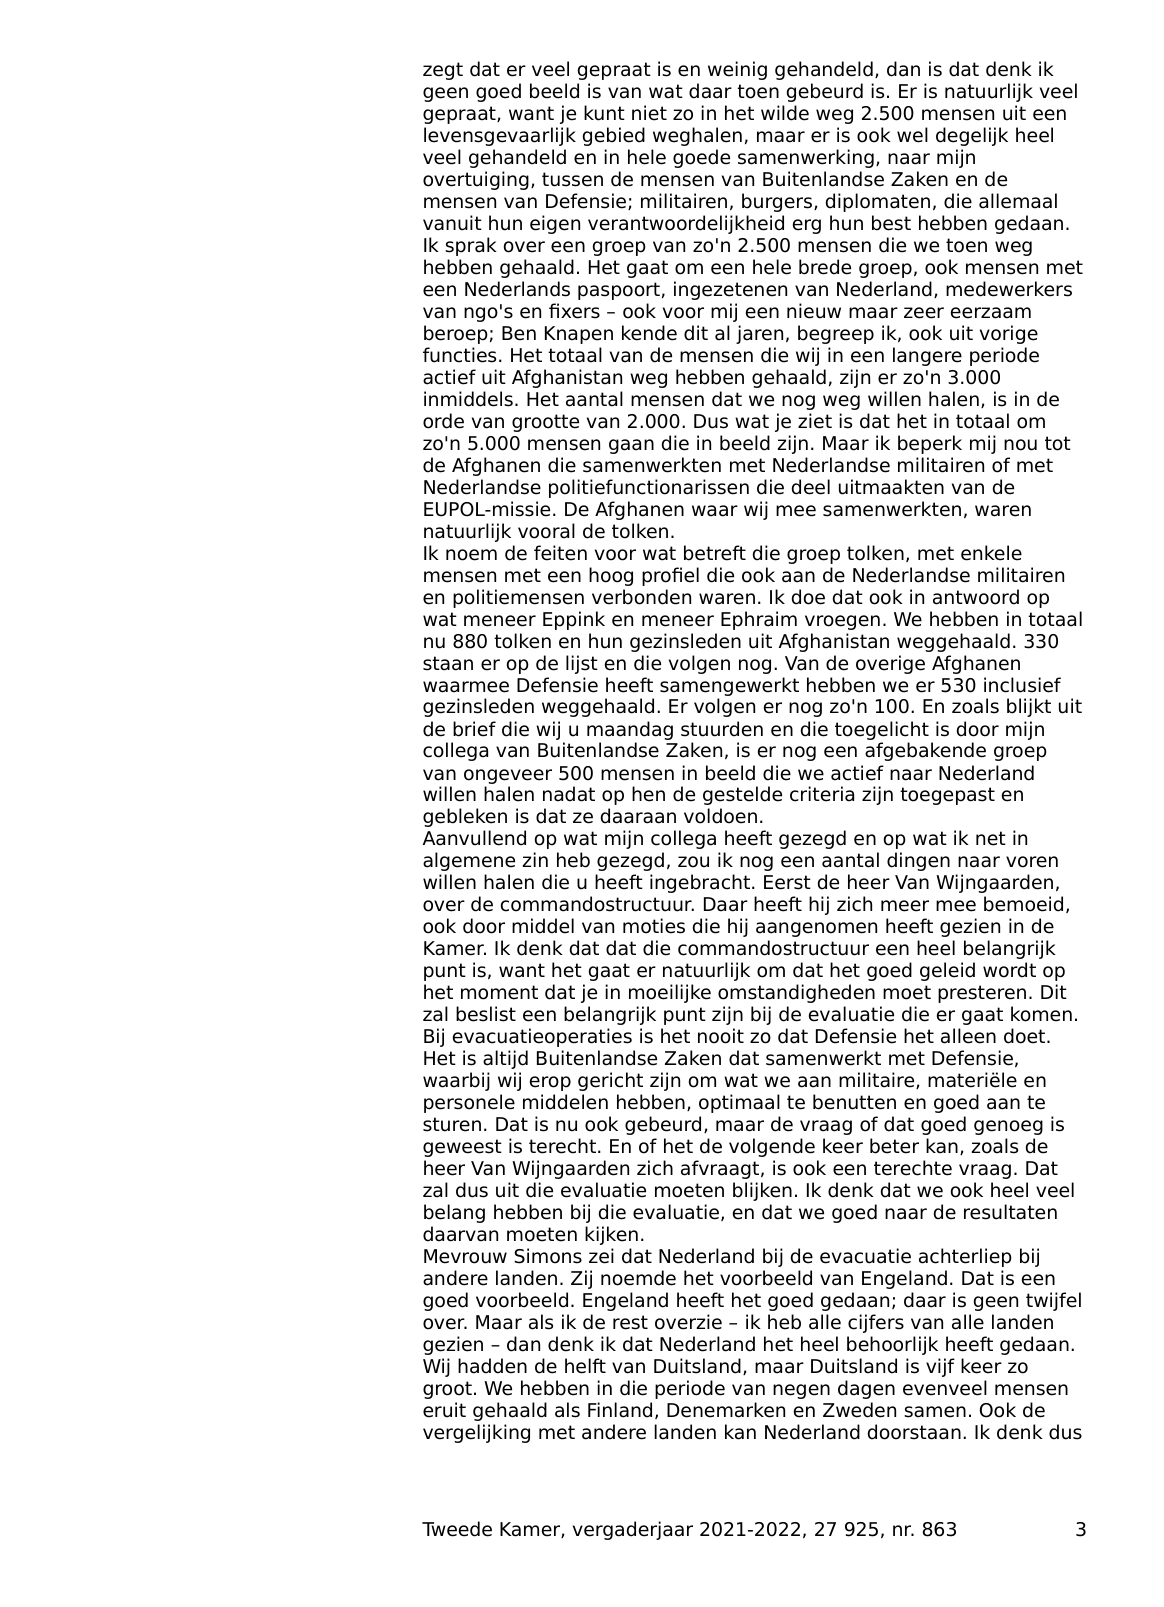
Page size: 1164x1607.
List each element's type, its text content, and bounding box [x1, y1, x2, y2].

text Ik sprak over een groep van zo'n 2.500 mensen die we toen weg hebben gehaald. Het gaat om een hele brede groep, ook mensen met een Nederlands paspoort, ingezetenen van Nederland, medewerkers van ngo's en fixers – ook voor mij een nieuw maar zeer eerzaam beroep; Ben Knapen kende dit al jaren, begreep ik, ook uit vorige functies. Het totaal van de mensen die wij in een langere periode actief uit Afghanistan weg hebben gehaald, zijn er zo'n 3.000 inmiddels. Het aantal mensen dat we nog weg willen halen, is in de orde van grootte van 2.000. Dus wat je ziet is dat het in totaal om zo'n 5.000 mensen gaan die in beeld zijn. Maar ik beperk mij nou tot de Afghanen die samenwerkten met Nederlandse militairen of met Nederlandse politiefunctionarissen die deel uitmaakten van de EUPOL-missie. De Afghanen waar wij mee samenwerkten, waren natuurlijk vooral de tolken. [422, 235, 1087, 543]
text Ik noem de feiten voor wat betreft die groep tolken, met enkele mensen met een hoog profiel die ook aan de Nederlandse militairen en politiemensen verbonden waren. Ik doe dat ook in antwoord op wat meneer Eppink en meneer Ephraim vroegen. We hebben in totaal nu 880 tolken en hun gezinsleden uit Afghanistan weggehaald. 330 staan er op de lijst en die volgen nog. Van de overige Afghanen waarmee Defensie heeft samengewerkt hebben we er 530 inclusief gezinsleden weggehaald. Er volgen er nog zo'n 100. En zoals blijkt uit de brief die wij u maandag stuurden en die toegelicht is door mijn collega van Buitenlandse Zaken, is er nog een afgebakende groep van ongeveer 500 mensen in beeld die we actief naar Nederland willen halen nadat op hen de gestelde criteria zijn toegepast en gebleken is dat ze daaraan voldoen. [422, 543, 1087, 828]
text zegt dat er veel gepraat is en weinig gehandeld, dan is dat denk ik geen goed beeld is van wat daar toen gebeurd is. Er is natuurlijk veel gepraat, want je kunt niet zo in het wilde weg 2.500 mensen uit een levensgevaarlijk gebied weghalen, maar er is ook wel degelijk heel veel gehandeld en in hele goede samenwerking, naar mijn overtuiging, tussen de mensen van Buitenlandse Zaken en de mensen van Defensie; militairen, burgers, diplomaten, die allemaal vanuit hun eigen verantwoordelijkheid erg hun best hebben gedaan. [422, 59, 1087, 235]
text Aanvullend op wat mijn collega heeft gezegd en op wat ik net in algemene zin heb gezegd, zou ik nog een aantal dingen naar voren willen halen die u heeft ingebracht. Eerst de heer Van Wijngaarden, over de commandostructuur. Daar heeft hij zich meer mee bemoeid, ook door middel van moties die hij aangenomen heeft gezien in de Kamer. Ik denk dat dat die commandostructuur een heel belangrijk punt is, want het gaat er natuurlijk om dat het goed geleid wordt op het moment dat je in moeilijke omstandigheden moet presteren. Dit zal beslist een belangrijk punt zijn bij de evaluatie die er gaat komen. Bij evacuatieoperaties is het nooit zo dat Defensie het alleen doet. Het is altijd Buitenlandse Zaken dat samenwerkt met Defensie, waarbij wij erop gericht zijn om wat we aan militaire, materiële en personele middelen hebben, optimaal te benutten en goed aan te sturen. Dat is nu ook gebeurd, maar de vraag of dat goed genoeg is geweest is terecht. En of het de volgende keer beter kan, zoals de heer Van Wijngaarden zich afvraagt, is ook een terechte vraag. Dat zal dus uit die evaluatie moeten blijken. Ik denk dat we ook heel veel belang hebben bij die evaluatie, en dat we goed naar de resultaten daarvan moeten kijken. [422, 828, 1087, 1246]
text Mevrouw Simons zei dat Nederland bij de evacuatie achterliep bij andere landen. Zij noemde het voorbeeld van Engeland. Dat is een goed voorbeeld. Engeland heeft het goed gedaan; daar is geen twijfel over. Maar als ik de rest overzie – ik heb alle cijfers van alle landen gezien – dan denk ik dat Nederland het heel behoorlijk heeft gedaan. Wij hadden de helft van Duitsland, maar Duitsland is vijf keer zo groot. We hebben in die periode van negen dagen evenveel mensen eruit gehaald als Finland, Denemarken en Zweden samen. Ook de vergelijking met andere landen kan Nederland doorstaan. Ik denk dus [422, 1246, 1087, 1444]
